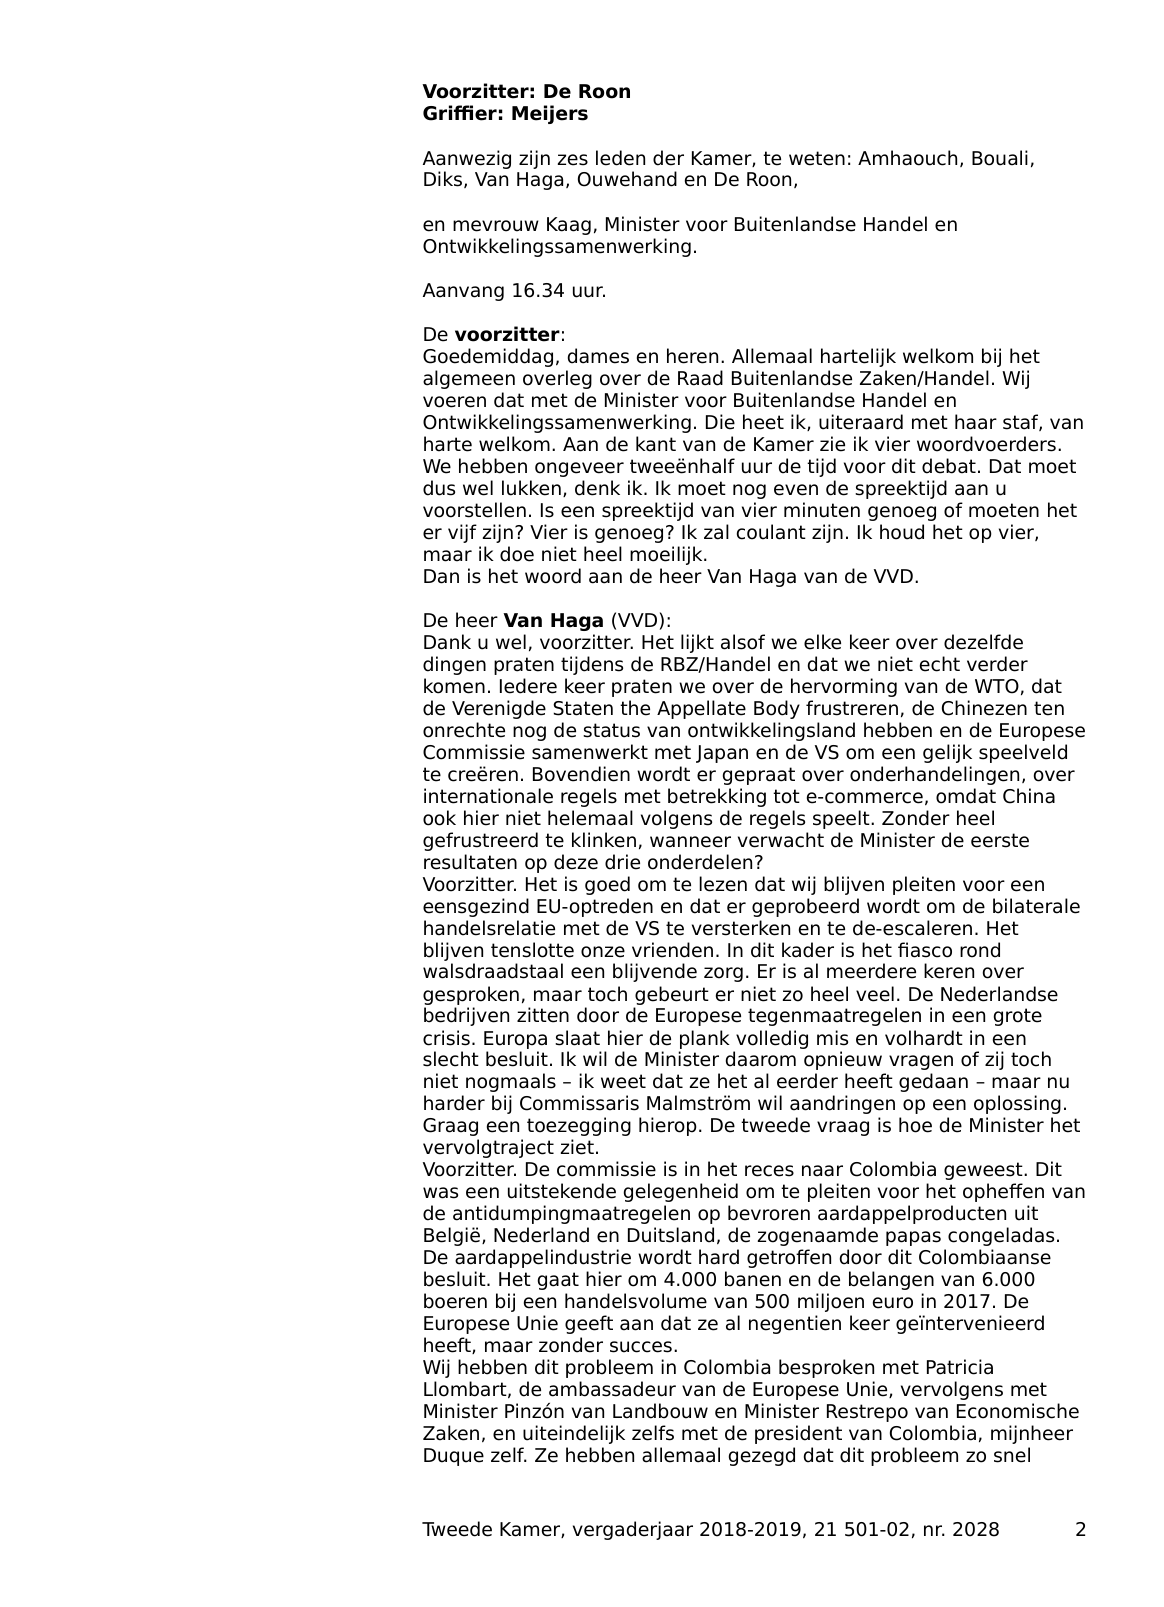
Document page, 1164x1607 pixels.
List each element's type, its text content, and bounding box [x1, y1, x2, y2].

text Aanwezig zijn zes leden der Kamer, te weten: Amhaouch, Bouali, Diks, Van Haga, Ouwehand en De Roon, [422, 147, 1087, 191]
text en mevrouw Kaag, Minister voor Buitenlandse Handel en Ontwikkelingssamenwerking. [422, 213, 1087, 257]
text Wij hebben dit probleem in Colombia besproken met Patricia Llombart, de ambassadeur van de Europese Unie, vervolgens met Minister Pinzón van Landbouw en Minister Restrepo van Economische Zaken, en uiteindelijk zelfs met de president van Colombia, mijnheer Duque zelf. Ze hebben allemaal gezegd dat dit probleem zo snel [422, 1357, 1087, 1467]
text Dan is het woord aan de heer Van Haga van de VVD. [422, 566, 1087, 588]
text De heer Van Haga (VVD): [422, 610, 1087, 632]
text Voorzitter. Het is goed om te lezen dat wij blijven pleiten voor een eensgezind EU-optreden en dat er geprobeerd wordt om de bilaterale handelsrelatie met de VS te versterken en te de-escaleren. Het blijven tenslotte onze vrienden. In dit kader is het fiasco rond walsdraadstaal een blijvende zorg. Er is al meerdere keren over gesproken, maar toch gebeurt er niet zo heel veel. De Nederlandse bedrijven zitten door de Europese tegenmaatregelen in een grote crisis. Europa slaat hier de plank volledig mis en volhardt in een slecht besluit. Ik wil de Minister daarom opnieuw vragen of zij toch niet nogmaals – ik weet dat ze het al eerder heeft gedaan – maar nu harder bij Commissaris Malmström wil aandringen op een oplossing. Graag een toezegging hierop. De tweede vraag is hoe de Minister het vervolgtraject ziet. [422, 873, 1087, 1159]
text Griffier: Meijers [422, 103, 1087, 125]
text De voorzitter: [422, 324, 1087, 346]
text Voorzitter. De commissie is in het reces naar Colombia geweest. Dit was een uitstekende gelegenheid om te pleiten voor het opheffen van de antidumpingmaatregelen op bevroren aardappelproducten uit België, Nederland en Duitsland, de zogenaamde papas congeladas. De aardappelindustrie wordt hard getroffen door dit Colombiaanse besluit. Het gaat hier om 4.000 banen en de belangen van 6.000 boeren bij een handelsvolume van 500 miljoen euro in 2017. De Europese Unie geeft aan dat ze al negentien keer geïntervenieerd heeft, maar zonder succes. [422, 1159, 1087, 1357]
text Goedemiddag, dames en heren. Allemaal hartelijk welkom bij het algemeen overleg over de Raad Buitenlandse Zaken/Handel. Wij voeren dat met de Minister voor Buitenlandse Handel en Ontwikkelingssamenwerking. Die heet ik, uiteraard met haar staf, van harte welkom. Aan de kant van de Kamer zie ik vier woordvoerders. We hebben ongeveer tweeënhalf uur de tijd voor dit debat. Dat moet dus wel lukken, denk ik. Ik moet nog even de spreektijd aan u voorstellen. Is een spreektijd van vier minuten genoeg of moeten het er vijf zijn? Vier is genoeg? Ik zal coulant zijn. Ik houd het op vier, maar ik doe niet heel moeilijk. [422, 346, 1087, 566]
text Aanvang 16.34 uur. [422, 280, 1087, 302]
text Dank u wel, voorzitter. Het lijkt alsof we elke keer over dezelfde dingen praten tijdens de RBZ/Handel en dat we niet echt verder komen. Iedere keer praten we over de hervorming van de WTO, dat de Verenigde Staten the Appellate Body frustreren, de Chinezen ten onrechte nog de status van ontwikkelingsland hebben en de Europese Commissie samenwerkt met Japan en de VS om een gelijk speelveld te creëren. Bovendien wordt er gepraat over onderhandelingen, over internationale regels met betrekking tot e-commerce, omdat China ook hier niet helemaal volgens de regels speelt. Zonder heel gefrustreerd te klinken, wanneer verwacht de Minister de eerste resultaten op deze drie onderdelen? [422, 632, 1087, 873]
text Voorzitter: De Roon [422, 81, 1087, 103]
